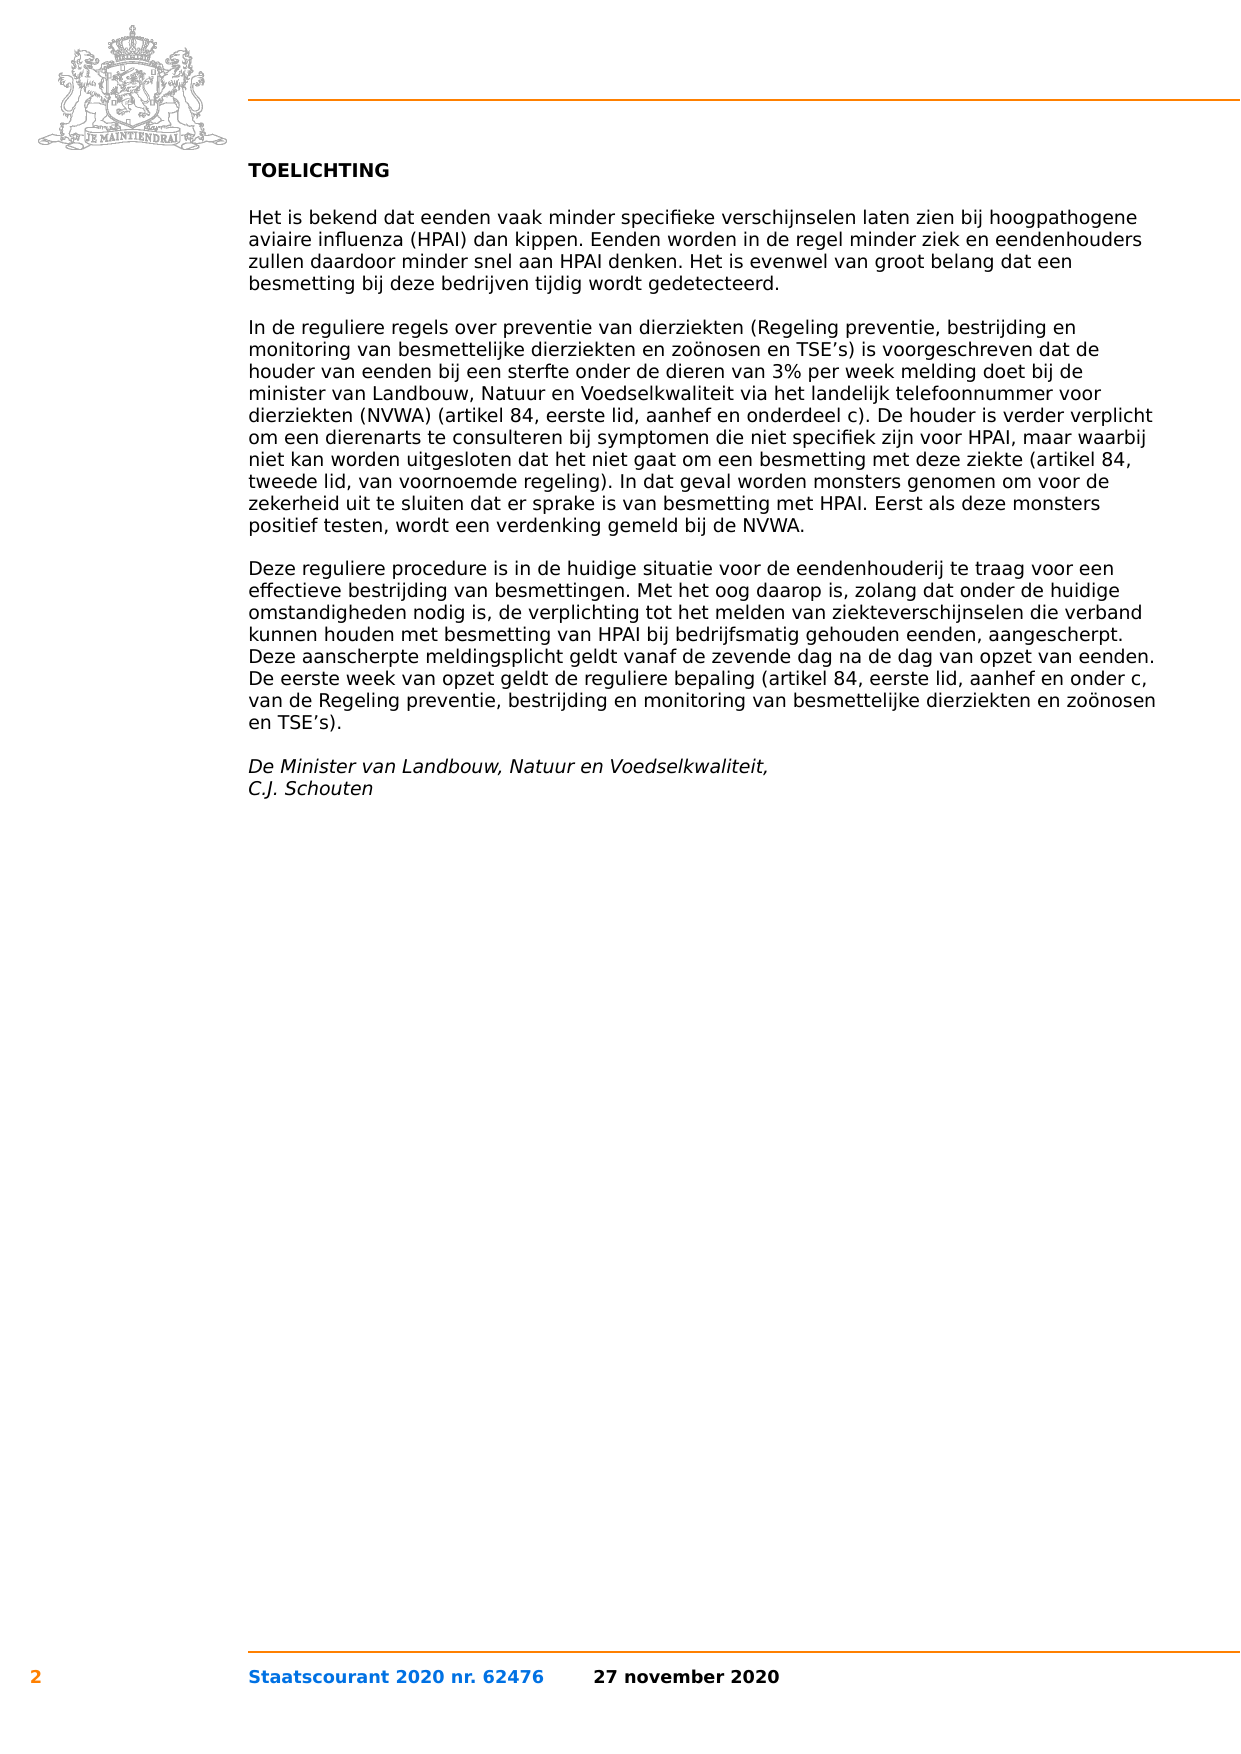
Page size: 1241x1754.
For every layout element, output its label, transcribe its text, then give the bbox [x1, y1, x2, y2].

subtitle TOELICHTING [248, 160, 1163, 182]
picture [38, 25, 227, 150]
text In de reguliere regels over preventie van dierziekten (Regeling preventie, bestrijding en monitoring van besmettelijke dierziekten en zoönosen en TSE’s) is voorgeschreven dat de houder van eenden bij een sterfte onder de dieren van 3% per week melding doet bij de minister van Landbouw, Natuur en Voedselkwaliteit via het landelijk telefoonnummer voor dierziekten (NVWA) (artikel 84, eerste lid, aanhef en onderdeel c). De houder is verder verplicht om een dierenarts te consulteren bij symptomen die niet specifiek zijn voor HPAI, maar waarbij niet kan worden uitgesloten dat het niet gaat om een besmetting met deze ziekte (artikel 84, tweede lid, van voornoemde regeling). In dat geval worden monsters genomen om voor de zekerheid uit te sluiten dat er sprake is van besmetting met HPAI. Eerst als deze monsters positief testen, wordt een verdenking gemeld bij de NVWA. [248, 317, 1163, 536]
text De Minister van Landbouw, Natuur en Voedselkwaliteit, C.J. Schouten [248, 756, 1163, 800]
text Deze reguliere procedure is in de huidige situatie voor de eendenhouderij te traag voor een effectieve bestrijding van besmettingen. Met het oog daarop is, zolang dat onder de huidige omstandigheden nodig is, de verplichting tot het melden van ziekteverschijnselen die verband kunnen houden met besmetting van HPAI bij bedrijfsmatig gehouden eenden, aangescherpt. Deze aanscherpte meldingsplicht geldt vanaf de zevende dag na de dag van opzet van eenden. De eerste week van opzet geldt de reguliere bepaling (artikel 84, eerste lid, aanhef en onder c, van de Regeling preventie, bestrijding en monitoring van besmettelijke dierziekten en zoönosen en TSE’s). [248, 558, 1163, 734]
text Het is bekend dat eenden vaak minder specifieke verschijnselen laten zien bij hoogpathogene aviaire influenza (HPAI) dan kippen. Eenden worden in de regel minder ziek en eendenhouders zullen daardoor minder snel aan HPAI denken. Het is evenwel van groot belang dat een besmetting bij deze bedrijven tijdig wordt gedetecteerd. [248, 207, 1163, 295]
